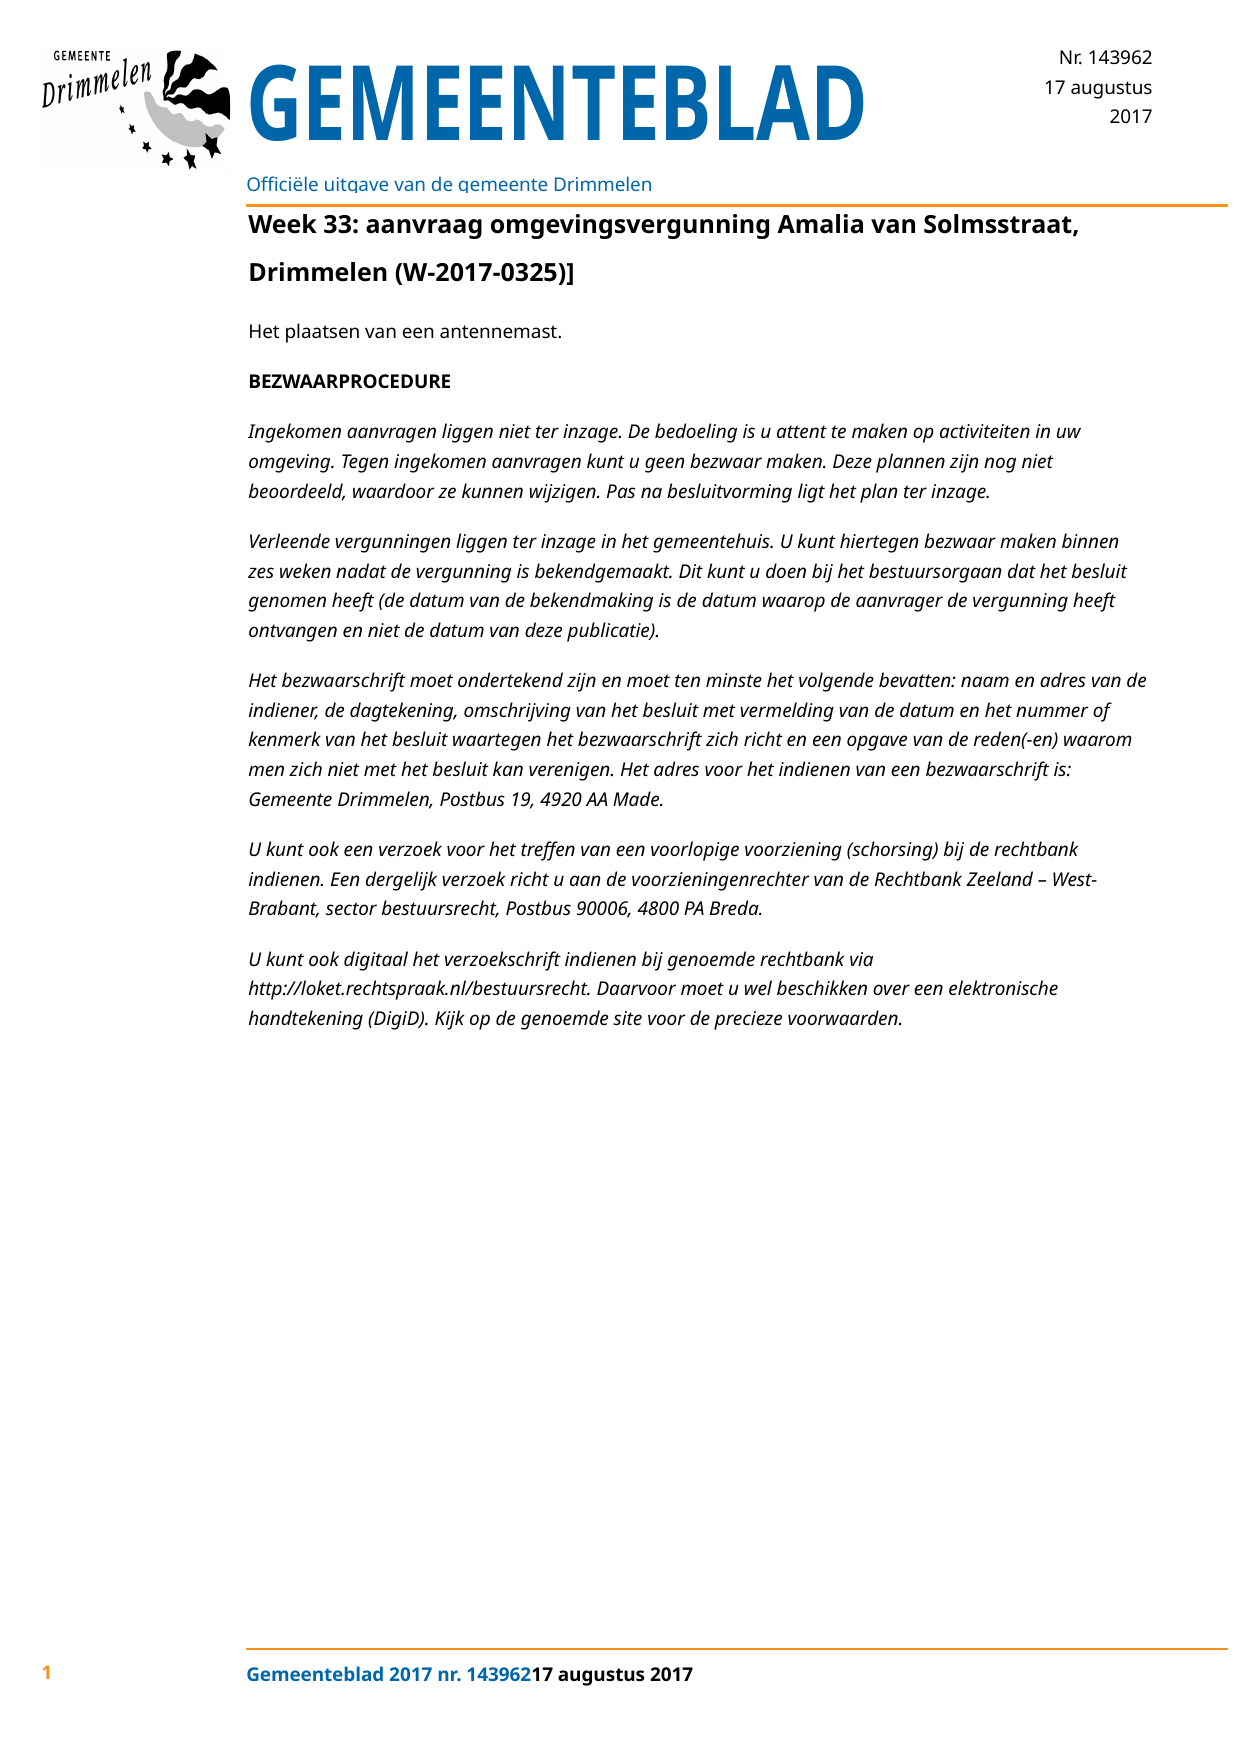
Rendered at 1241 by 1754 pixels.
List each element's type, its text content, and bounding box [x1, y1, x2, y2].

text Week 33: aanvraag omgevingsvergunning Amalia van Solmsstraat, Drimmelen (W-2017-0325)] [248, 207, 1152, 288]
text U kunt ook een verzoek voor het treffen van een voorlopige voorziening (schorsing) bij de rechtbank indienen. Een dergelijk verzoek richt u aan de voorzieningenrechter van de Rechtbank Zeeland – West-Brabant, sector bestuursrecht, Postbus 90006, 4800 PA Breda. [248, 836, 1152, 921]
text U kunt ook digitaal het verzoekschrift indienen bij genoemde rechtbank via http://loket.rechtspraak.nl/bestuursrecht. Daarvoor moet u wel beschikken over een elektronische handtekening (DigiD). Kijk op de genoemde site voor de precieze voorwaarden. [248, 946, 1152, 1031]
text Het plaatsen van een antennemast. [248, 318, 1152, 344]
picture [41, 47, 231, 172]
text Het bezwaarschrift moet ondertekend zijn en moet ten minste het volgende bevatten: naam en adres van de indiener, de dagtekening, omschrijving van het besluit met vermelding van de datum en het nummer of kenmerk van het besluit waartegen het bezwaarschrift zich richt en een opgave van de reden(-en) waarom men zich niet met het besluit kan verenigen. Het adres voor het indienen van een bezwaarschrift is: Gemeente Drimmelen, Postbus 19, 4920 AA Made. [248, 667, 1152, 812]
text BEZWAARPROCEDURE [248, 368, 1152, 394]
text Ingekomen aanvragen liggen niet ter inzage. De bedoeling is u attent te maken op activiteiten in uw omgeving. Tegen ingekomen aanvragen kunt u geen bezwaar maken. Deze plannen zijn nog niet beoordeeld, waardoor ze kunnen wijzigen. Pas na besluitvorming ligt het plan ter inzage. [248, 419, 1152, 504]
text Verleende vergunningen liggen ter inzage in het gemeentehuis. U kunt hiertegen bezwaar maken binnen zes weken nadat de vergunning is bekendgemaakt. Dit kunt u doen bij het bestuursorgaan dat het besluit genomen heeft (de datum van de bekendmaking is de datum waarop de aanvrager de vergunning heeft ontvangen en niet de datum van deze publicatie). [248, 528, 1152, 643]
